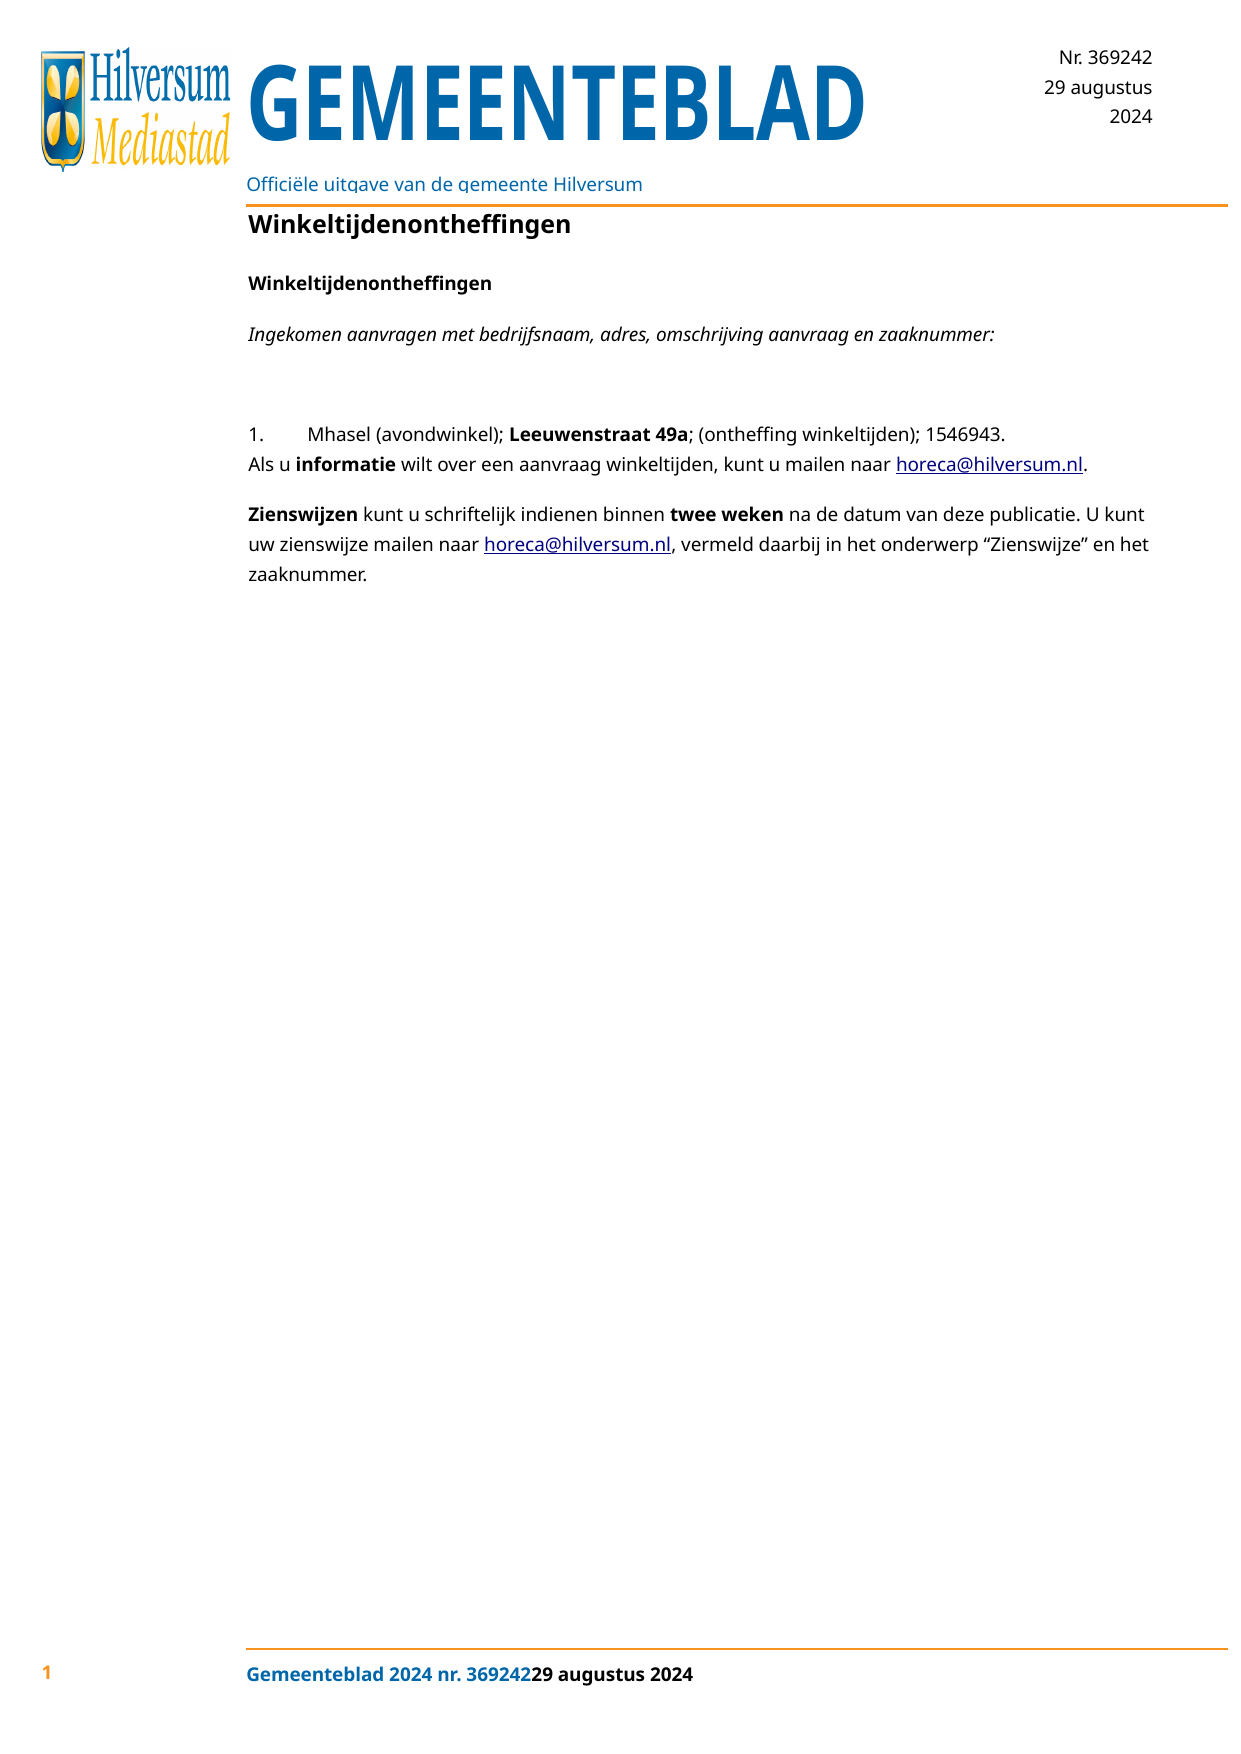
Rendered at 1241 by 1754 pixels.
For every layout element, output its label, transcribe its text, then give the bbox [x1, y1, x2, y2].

text Ingekomen aanvragen met bedrijfsnaam, adres, omschrijving aanvraag en zaaknummer: [248, 321, 1152, 346]
text Zienswijzen kunt u schriftelijk indienen binnen twee weken na de datum van deze publicatie. U kunt uw zienswijze mailen naar horeca@hilversum.nl, vermeld daarbij in het onderwerp “Zienswijze” en het zaaknummer. [248, 502, 1152, 586]
text Als u informatie wilt over een aanvraag winkeltijden, kunt u mailen naar horeca@hilversum.nl. [248, 451, 1152, 477]
list Mhasel (avondwinkel); Leeuwenstraat 49a; (ontheffing winkeltijden); 1546943. [248, 422, 1152, 447]
picture [41, 47, 231, 172]
text Winkeltijdenontheffingen [248, 270, 1152, 296]
text Winkeltijdenontheffingen [248, 207, 1152, 241]
